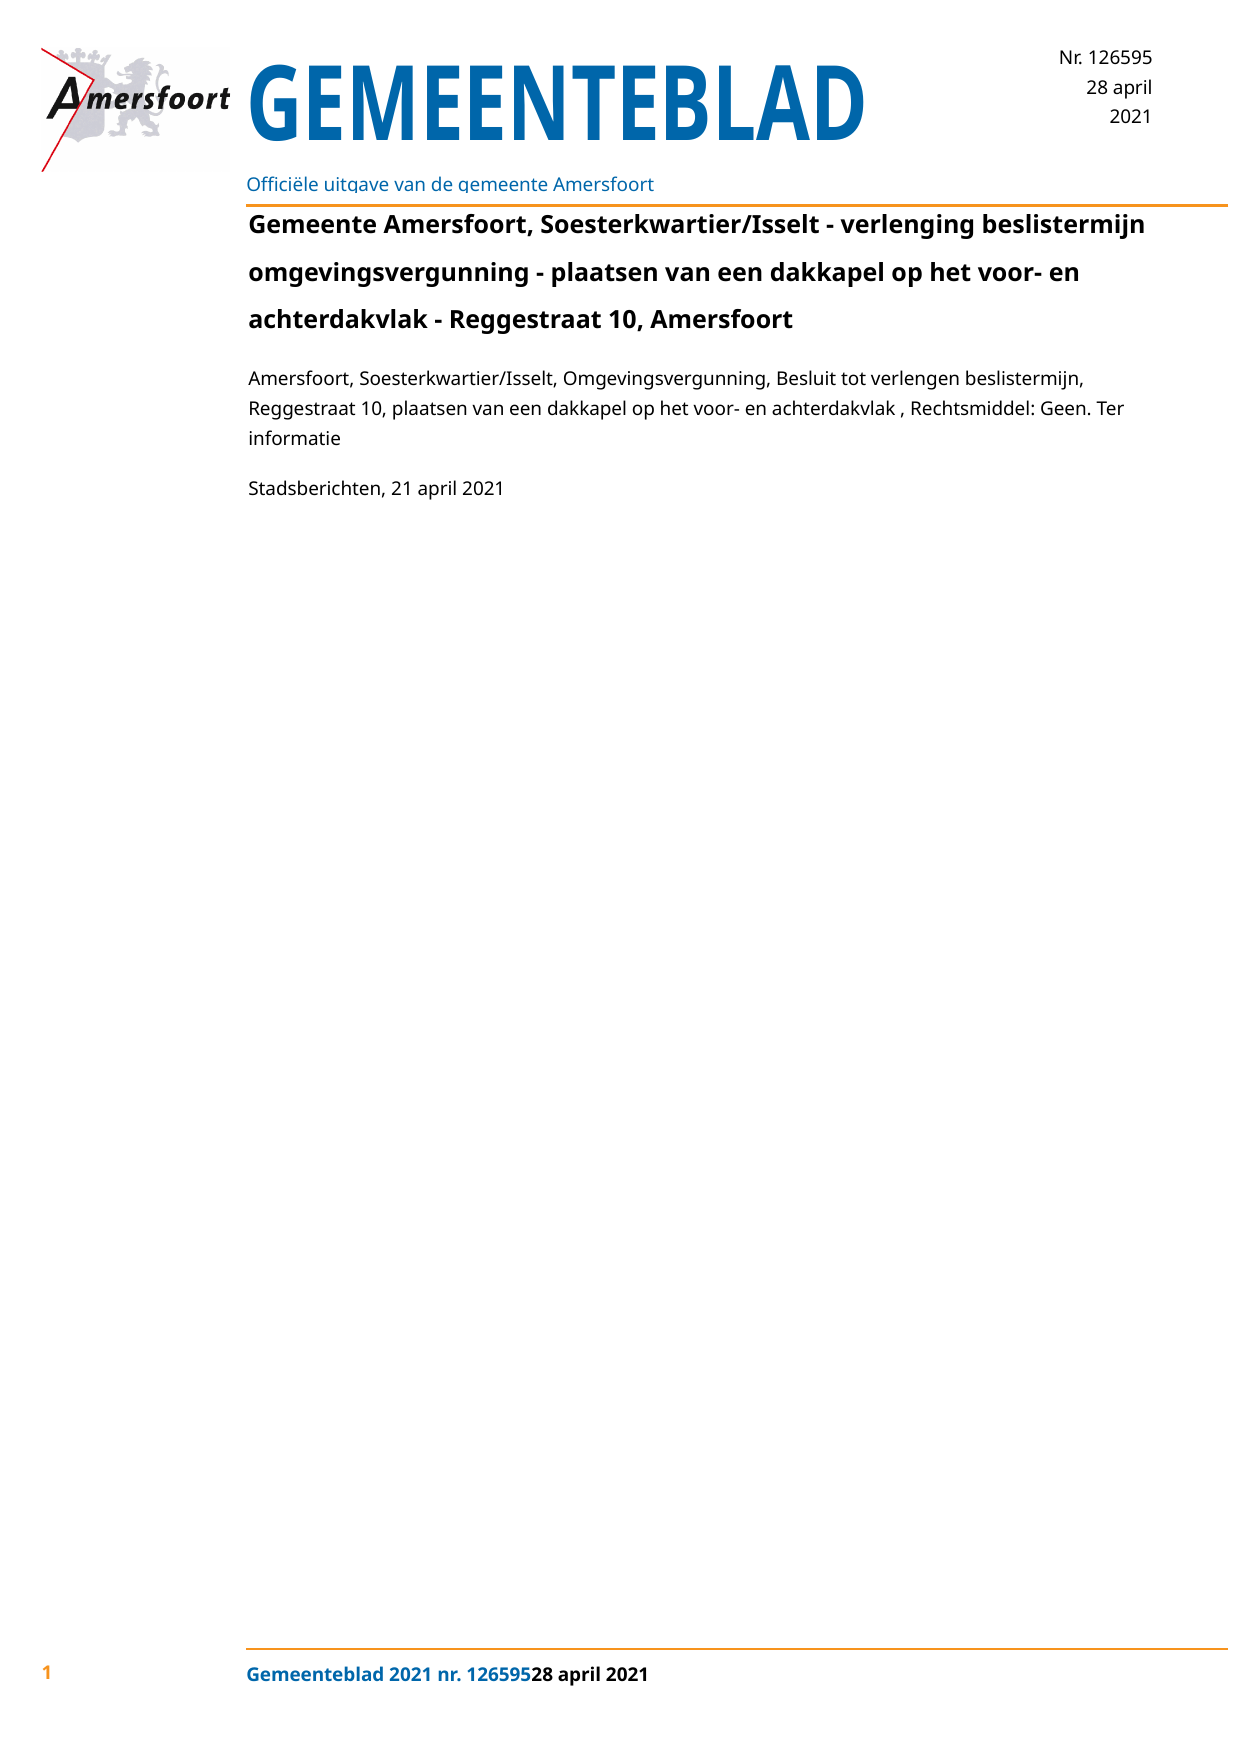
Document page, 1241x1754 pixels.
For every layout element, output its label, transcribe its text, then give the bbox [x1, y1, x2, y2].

text Amersfoort, Soesterkwartier/Isselt, Omgevingsvergunning, Besluit tot verlengen beslistermijn, Reggestraat 10, plaatsen van een dakkapel op het voor- en achterdakvlak , Rechtsmiddel: Geen. Ter informatie [248, 366, 1152, 450]
text Stadsberichten, 21 april 2021 [248, 475, 1152, 501]
text Gemeente Amersfoort, Soesterkwartier/Isselt - verlenging beslistermijn omgevingsvergunning - plaatsen van een dakkapel op het voor- en achterdakvlak - Reggestraat 10, Amersfoort [248, 207, 1152, 336]
picture [41, 47, 231, 172]
